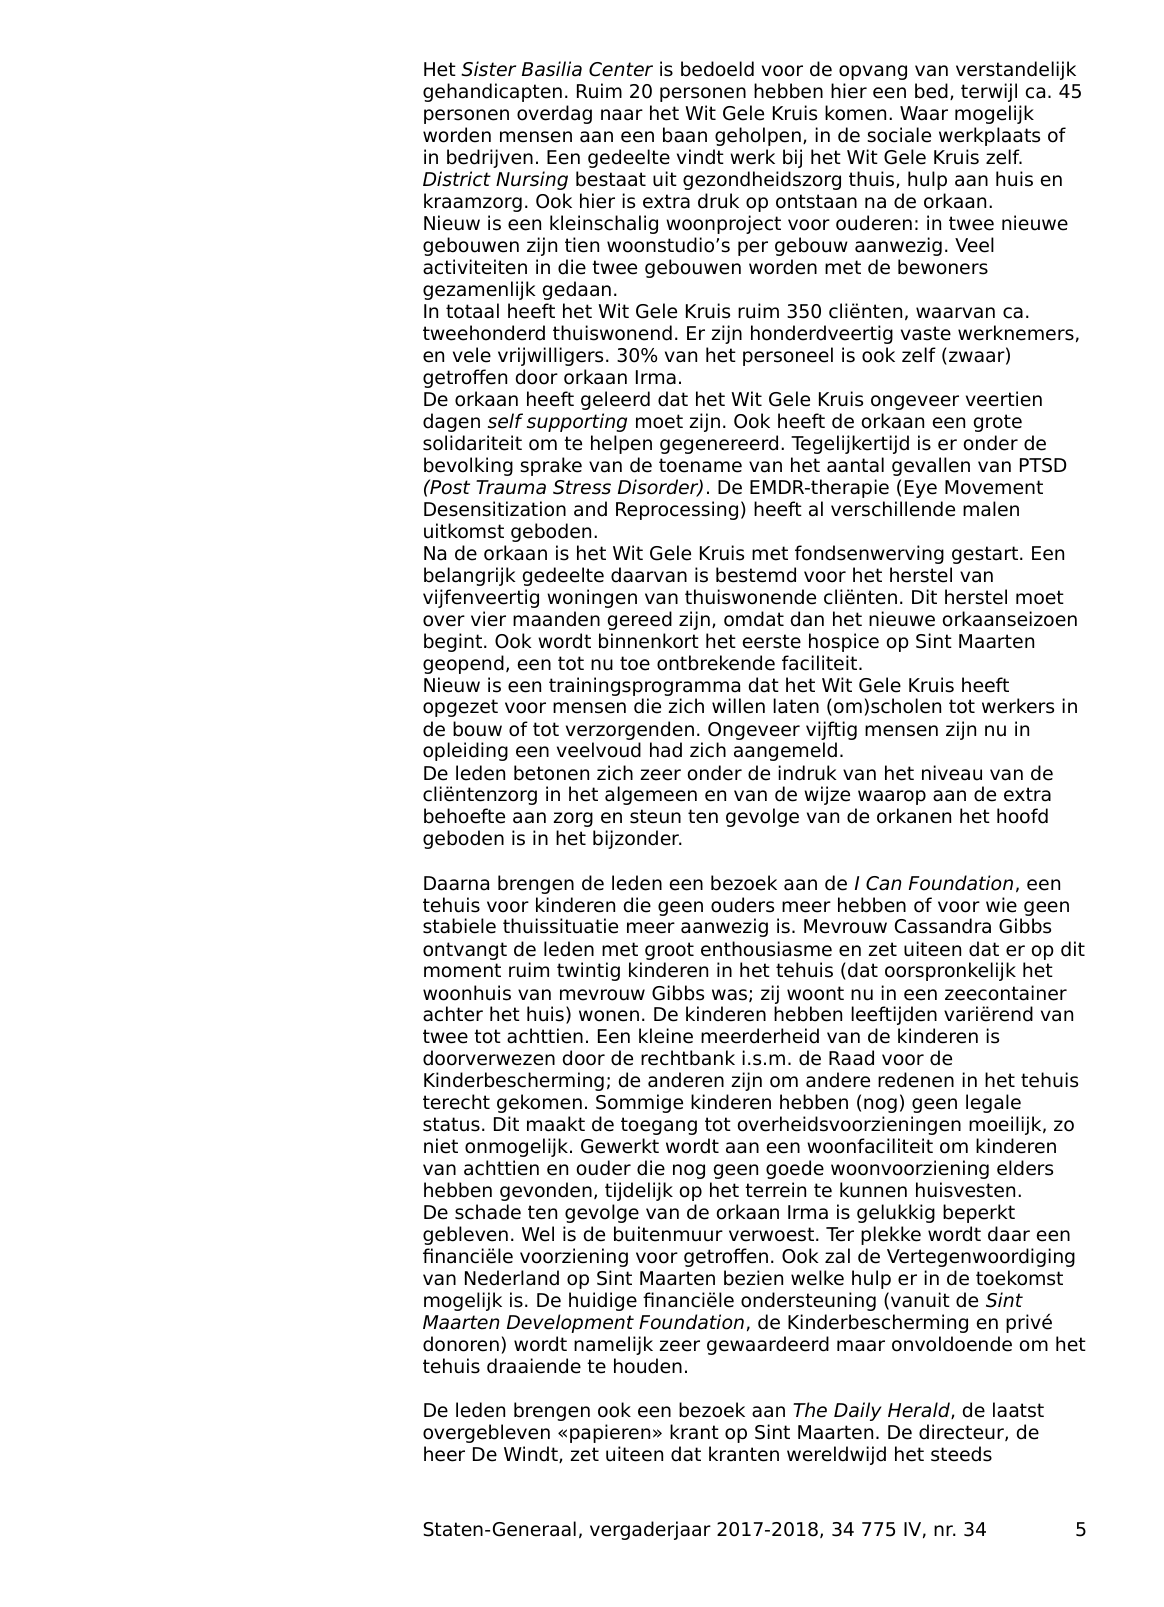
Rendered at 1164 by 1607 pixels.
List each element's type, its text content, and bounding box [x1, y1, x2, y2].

text Het Sister Basilia Center is bedoeld voor de opvang van verstandelijk gehandicapten. Ruim 20 personen hebben hier een bed, terwijl ca. 45 personen overdag naar het Wit Gele Kruis komen. Waar mogelijk worden mensen aan een baan geholpen, in de sociale werkplaats of in bedrijven. Een gedeelte vindt werk bij het Wit Gele Kruis zelf. [422, 59, 1087, 169]
text De leden betonen zich zeer onder de indruk van het niveau van de cliëntenzorg in het algemeen en van de wijze waarop aan de extra behoefte aan zorg en steun ten gevolge van de orkanen het hoofd geboden is in het bijzonder. [422, 762, 1087, 850]
text District Nursing bestaat uit gezondheidszorg thuis, hulp aan huis en kraamzorg. Ook hier is extra druk op ontstaan na de orkaan. [422, 169, 1087, 213]
text Daarna brengen de leden een bezoek aan de I Can Foundation, een tehuis voor kinderen die geen ouders meer hebben of voor wie geen stabiele thuissituatie meer aanwezig is. Mevrouw Cassandra Gibbs ontvangt de leden met groot enthousiasme en zet uiteen dat er op dit moment ruim twintig kinderen in het tehuis (dat oorspronkelijk het woonhuis van mevrouw Gibbs was; zij woont nu in een zeecontainer achter het huis) wonen. De kinderen hebben leeftijden variërend van twee tot achttien. Een kleine meerderheid van de kinderen is doorverwezen door de rechtbank i.s.m. de Raad voor de Kinderbescherming; de anderen zijn om andere redenen in het tehuis terecht gekomen. Sommige kinderen hebben (nog) geen legale status. Dit maakt de toegang tot overheidsvoorzieningen moeilijk, zo niet onmogelijk. Gewerkt wordt aan een woonfaciliteit om kinderen van achttien en ouder die nog geen goede woonvoorziening elders hebben gevonden, tijdelijk op het terrein te kunnen huisvesten. [422, 872, 1087, 1202]
text De orkaan heeft geleerd dat het Wit Gele Kruis ongeveer veertien dagen self supporting moet zijn. Ook heeft de orkaan een grote solidariteit om te helpen gegenereerd. Tegelijkertijd is er onder de bevolking sprake van de toename van het aantal gevallen van PTSD (Post Trauma Stress Disorder). De EMDR-therapie (Eye Movement Desensitization and Reprocessing) heeft al verschillende malen uitkomst geboden. [422, 389, 1087, 543]
text Nieuw is een trainingsprogramma dat het Wit Gele Kruis heeft opgezet voor mensen die zich willen laten (om)scholen tot werkers in de bouw of tot verzorgenden. Ongeveer vijftig mensen zijn nu in opleiding een veelvoud had zich aangemeld. [422, 674, 1087, 762]
text De leden brengen ook een bezoek aan The Daily Herald, de laatst overgebleven «papieren» krant op Sint Maarten. De directeur, de heer De Windt, zet uiteen dat kranten wereldwijd het steeds [422, 1400, 1087, 1466]
text Nieuw is een kleinschalig woonproject voor ouderen: in twee nieuwe gebouwen zijn tien woonstudio’s per gebouw aanwezig. Veel activiteiten in die twee gebouwen worden met de bewoners gezamenlijk gedaan. [422, 213, 1087, 301]
text De schade ten gevolge van de orkaan Irma is gelukkig beperkt gebleven. Wel is de buitenmuur verwoest. Ter plekke wordt daar een financiële voorziening voor getroffen. Ook zal de Vertegenwoordiging van Nederland op Sint Maarten bezien welke hulp er in de toekomst mogelijk is. De huidige financiële ondersteuning (vanuit de Sint Maarten Development Foundation, de Kinderbescherming en privé donoren) wordt namelijk zeer gewaardeerd maar onvoldoende om het tehuis draaiende te houden. [422, 1202, 1087, 1378]
text Na de orkaan is het Wit Gele Kruis met fondsenwerving gestart. Een belangrijk gedeelte daarvan is bestemd voor het herstel van vijfenveertig woningen van thuiswonende cliënten. Dit herstel moet over vier maanden gereed zijn, omdat dan het nieuwe orkaanseizoen begint. Ook wordt binnenkort het eerste hospice op Sint Maarten geopend, een tot nu toe ontbrekende faciliteit. [422, 543, 1087, 674]
text In totaal heeft het Wit Gele Kruis ruim 350 cliënten, waarvan ca. tweehonderd thuiswonend. Er zijn honderdveertig vaste werknemers, en vele vrijwilligers. 30% van het personeel is ook zelf (zwaar) getroffen door orkaan Irma. [422, 301, 1087, 389]
